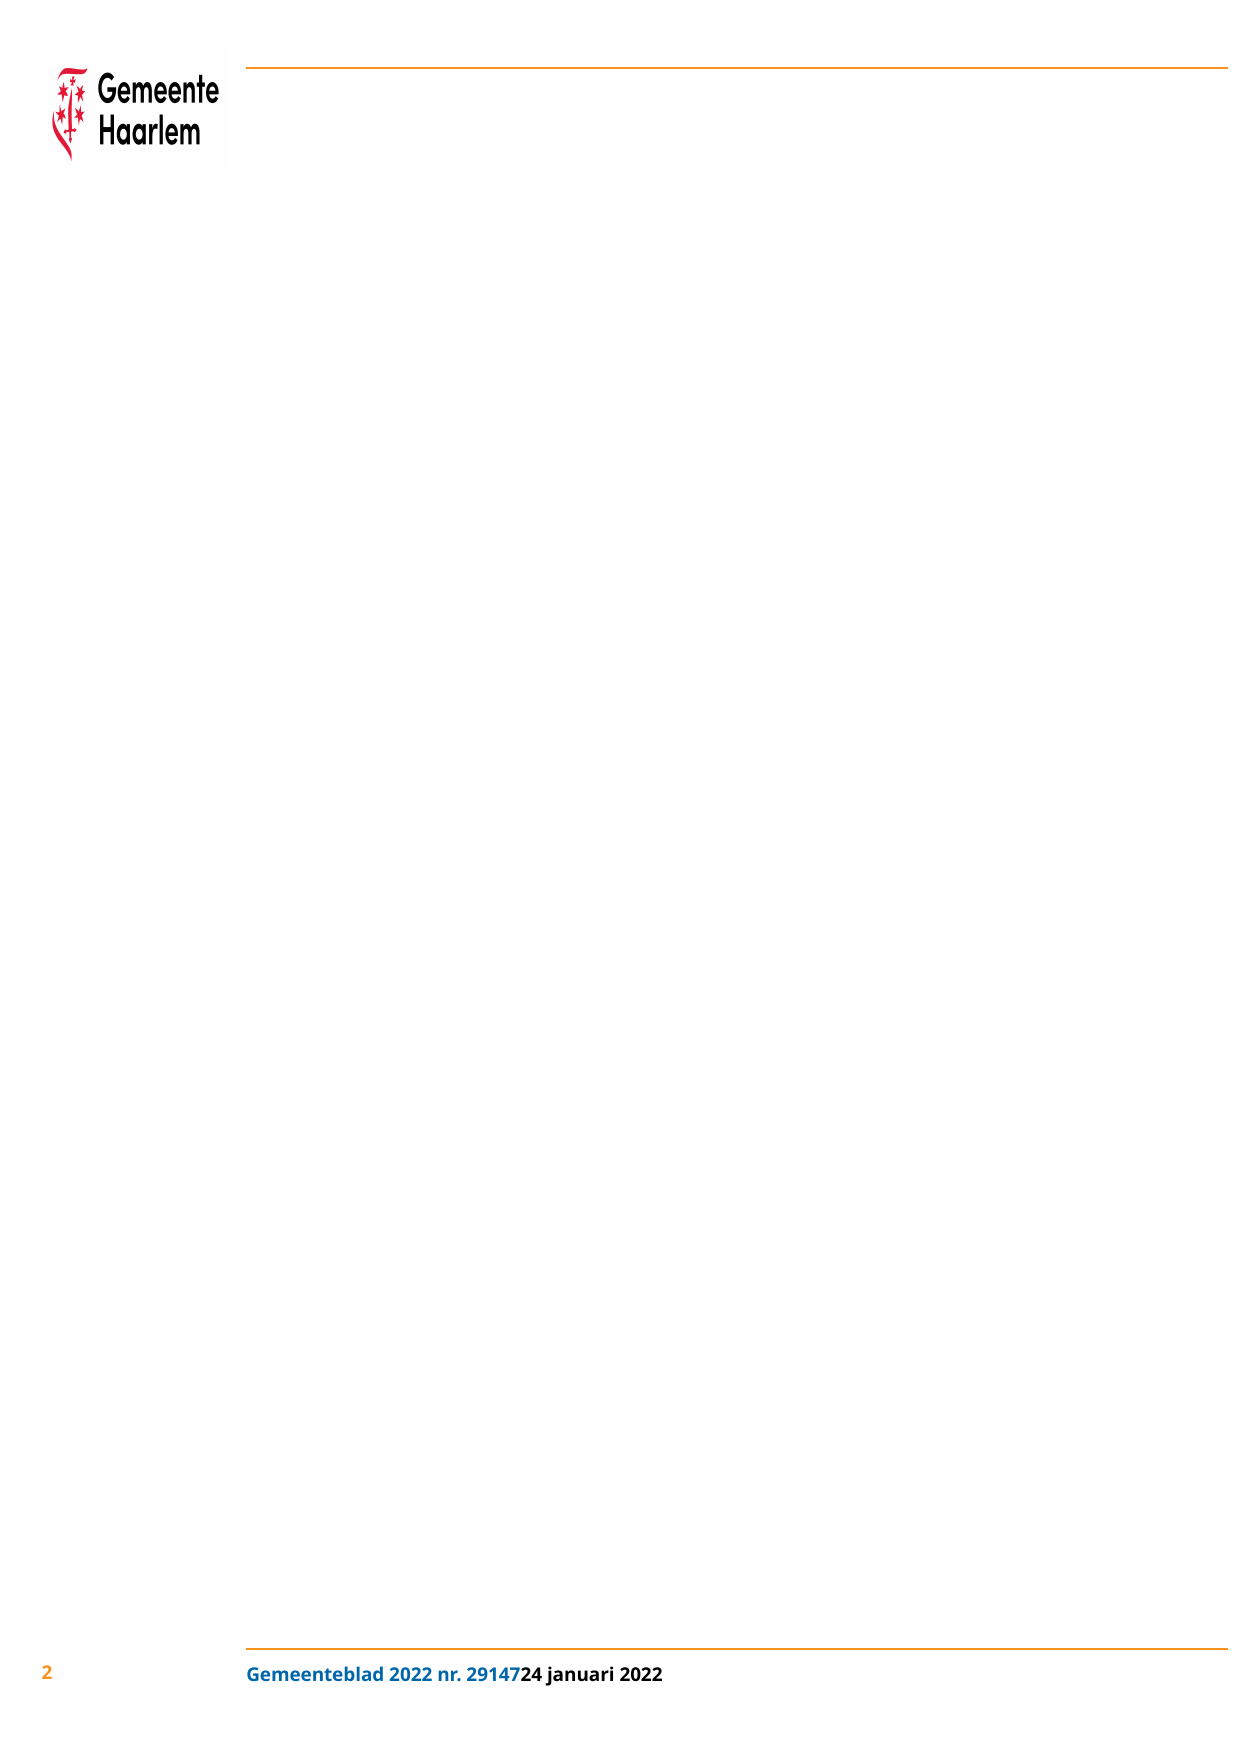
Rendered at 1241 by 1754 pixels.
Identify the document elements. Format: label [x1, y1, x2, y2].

picture [41, 47, 231, 172]
